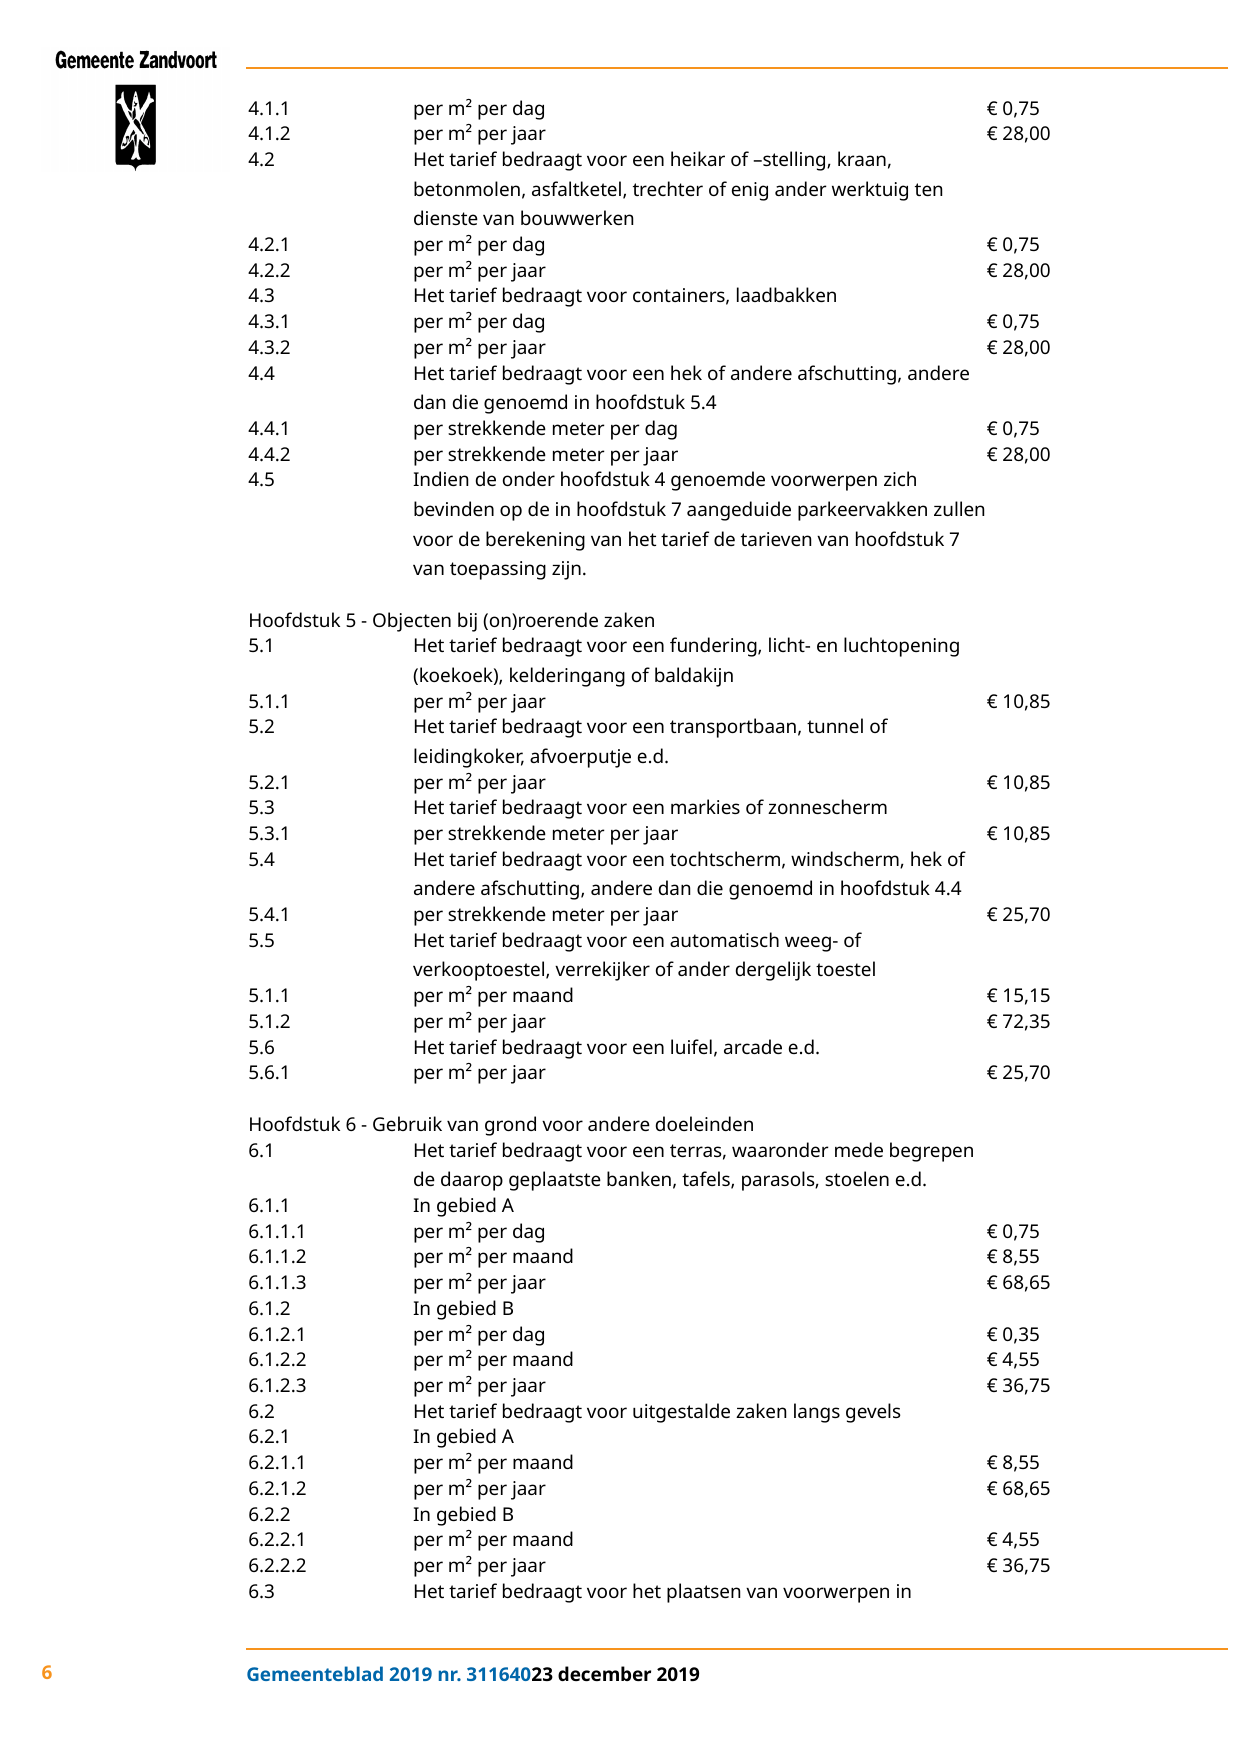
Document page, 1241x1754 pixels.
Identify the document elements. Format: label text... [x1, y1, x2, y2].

table_cell € 8,55 [987, 1449, 1152, 1475]
table_cell [987, 360, 1152, 415]
table_cell 4.3.2 [248, 334, 413, 360]
table_cell per m² per jaar [413, 334, 987, 360]
table_cell per m² per dag [413, 1218, 987, 1243]
table_cell 6.2.1.2 [248, 1475, 413, 1501]
table_cell per m² per jaar [413, 769, 987, 794]
table_cell 6.2.1 [248, 1424, 413, 1449]
table_cell [987, 1424, 1152, 1449]
table_cell € 4,55 [987, 1346, 1152, 1372]
table_cell € 68,65 [987, 1475, 1152, 1501]
table_cell € 36,75 [987, 1372, 1152, 1398]
table_cell [987, 1085, 1152, 1111]
table_cell [987, 1192, 1152, 1218]
table_cell € 28,00 [987, 334, 1152, 360]
table_cell 4.2.2 [248, 257, 413, 283]
table_cell [987, 1111, 1152, 1137]
table_cell 4.1.1 [248, 95, 413, 121]
table_cell per m² per maand [413, 1244, 987, 1269]
table_cell 6.3 [248, 1578, 413, 1604]
table_cell € 28,00 [987, 121, 1152, 146]
table_cell per m² per jaar [413, 1269, 987, 1295]
table_cell € 0,35 [987, 1321, 1152, 1346]
table_cell per m² per maand [413, 1449, 987, 1475]
table_cell Het tarief bedraagt voor een heikar of –stelling, kraan, betonmolen, asfaltketel, trechter of enig ander werktuig ten dienste van bouwwerken [413, 146, 987, 231]
table_cell Het tarief bedraagt voor een fundering, licht- en luchtopening (koekoek), kelderingang of baldakijn [413, 633, 987, 688]
table_cell [987, 1398, 1152, 1424]
table_cell 5.2.1 [248, 769, 413, 794]
table_cell 5.2 [248, 714, 413, 769]
table_cell [987, 146, 1152, 231]
table_cell per m² per maand [413, 983, 987, 1008]
table_cell 5.6 [248, 1034, 413, 1059]
table_cell Het tarief bedraagt voor een hek of andere afschutting, andere dan die genoemd in hoofdstuk 5.4 [413, 360, 987, 415]
table_cell In gebied B [413, 1501, 987, 1527]
table_cell 6.1.2 [248, 1295, 413, 1321]
table_cell per m² per jaar [413, 1475, 987, 1501]
table_cell Het tarief bedraagt voor uitgestalde zaken langs gevels [413, 1398, 987, 1424]
table_cell [987, 283, 1152, 308]
table_cell Het tarief bedraagt voor een luifel, arcade e.d. [413, 1034, 987, 1059]
table_cell per m² per maand [413, 1346, 987, 1372]
table_cell € 15,15 [987, 983, 1152, 1008]
table_cell per strekkende meter per jaar [413, 441, 987, 467]
table_cell 5.4.1 [248, 901, 413, 927]
picture [41, 47, 231, 172]
table_cell € 36,75 [987, 1552, 1152, 1578]
table_cell Indien de onder hoofdstuk 4 genoemde voorwerpen zich bevinden op de in hoofdstuk 7 aangeduide parkeervakken zullen voor de berekening van het tarief de tarieven van hoofdstuk 7 van toepassing zijn. [413, 467, 987, 581]
table_cell [987, 607, 1152, 632]
table_cell 4.4.1 [248, 415, 413, 441]
table_cell 5.1 [248, 633, 413, 688]
table_cell € 0,75 [987, 1218, 1152, 1243]
table_cell 4.1.2 [248, 121, 413, 146]
table_cell Het tarief bedraagt voor een tochtscherm, windscherm, hek of andere afschutting, andere dan die genoemd in hoofdstuk 4.4 [413, 846, 987, 901]
table_cell Het tarief bedraagt voor een automatisch weeg- of verkooptoestel, verrekijker of ander dergelijk toestel [413, 927, 987, 982]
table_cell [987, 927, 1152, 982]
table_cell per strekkende meter per jaar [413, 901, 987, 927]
table_cell 5.6.1 [248, 1060, 413, 1085]
table_cell 5.3.1 [248, 820, 413, 846]
table_cell € 68,65 [987, 1269, 1152, 1295]
table_cell per m² per maand [413, 1527, 987, 1552]
table_cell In gebied A [413, 1424, 987, 1449]
table_cell [987, 633, 1152, 688]
table_cell Het tarief bedraagt voor een terras, waaronder mede begrepen de daarop geplaatste banken, tafels, parasols, stoelen e.d. [413, 1137, 987, 1192]
table_cell 4.3.1 [248, 308, 413, 334]
table_cell € 0,75 [987, 95, 1152, 121]
table_cell [987, 1501, 1152, 1527]
table_cell per m² per dag [413, 95, 987, 121]
table_cell 4.5 [248, 467, 413, 581]
table_cell Het tarief bedraagt voor containers, laadbakken [413, 283, 987, 308]
table_cell 6.2.2.2 [248, 1552, 413, 1578]
table_cell 4.4.2 [248, 441, 413, 467]
table_cell € 25,70 [987, 1060, 1152, 1085]
table_cell 5.1.1 [248, 983, 413, 1008]
table_cell per strekkende meter per dag [413, 415, 987, 441]
table_cell Het tarief bedraagt voor een markies of zonnescherm [413, 795, 987, 820]
table_cell per m² per dag [413, 308, 987, 334]
table_cell € 72,35 [987, 1008, 1152, 1034]
table_cell [987, 1578, 1152, 1604]
table_cell 4.2 [248, 146, 413, 231]
table_cell € 28,00 [987, 257, 1152, 283]
table_cell 5.3 [248, 795, 413, 820]
table_cell 6.1.2.1 [248, 1321, 413, 1346]
table_cell 4.2.1 [248, 231, 413, 257]
table_cell 6.1.1.3 [248, 1269, 413, 1295]
table_cell € 4,55 [987, 1527, 1152, 1552]
table_cell [987, 795, 1152, 820]
table_cell 6.2.2.1 [248, 1527, 413, 1552]
table_cell Het tarief bedraagt voor het plaatsen van voorwerpen in [413, 1578, 987, 1604]
table_cell € 25,70 [987, 901, 1152, 927]
table_cell [987, 846, 1152, 901]
table_cell [413, 581, 987, 607]
table_cell 6.1.1.2 [248, 1244, 413, 1269]
table_cell € 28,00 [987, 441, 1152, 467]
table_cell 6.1.2.3 [248, 1372, 413, 1398]
table_cell In gebied A [413, 1192, 987, 1218]
table_cell € 10,85 [987, 769, 1152, 794]
table_cell 6.2.2 [248, 1501, 413, 1527]
table_cell [987, 581, 1152, 607]
table_cell € 10,85 [987, 688, 1152, 713]
table_cell € 0,75 [987, 308, 1152, 334]
table_cell 6.2.1.1 [248, 1449, 413, 1475]
table_cell Hoofdstuk 6 - Gebruik van grond voor andere doeleinden [248, 1111, 987, 1137]
table_cell [248, 581, 413, 607]
table_cell 5.1.1 [248, 688, 413, 713]
table_cell 5.1.2 [248, 1008, 413, 1034]
table_cell 6.1.1 [248, 1192, 413, 1218]
table_cell per m² per jaar [413, 121, 987, 146]
table_cell [987, 714, 1152, 769]
table_cell € 10,85 [987, 820, 1152, 846]
table_cell [248, 1085, 413, 1111]
table_cell per m² per jaar [413, 1008, 987, 1034]
table_cell 4.3 [248, 283, 413, 308]
table_cell [413, 1085, 987, 1111]
table_cell per m² per dag [413, 1321, 987, 1346]
table_cell [987, 1034, 1152, 1059]
table_cell 4.4 [248, 360, 413, 415]
table_cell 6.1 [248, 1137, 413, 1192]
table_cell 6.1.2.2 [248, 1346, 413, 1372]
table_cell [987, 467, 1152, 581]
table_cell per m² per jaar [413, 688, 987, 713]
table_cell € 0,75 [987, 415, 1152, 441]
table_cell € 8,55 [987, 1244, 1152, 1269]
table_cell per m² per jaar [413, 1372, 987, 1398]
table_cell € 0,75 [987, 231, 1152, 257]
table_cell [987, 1137, 1152, 1192]
table_cell 6.1.1.1 [248, 1218, 413, 1243]
table_cell 5.4 [248, 846, 413, 901]
table_cell Het tarief bedraagt voor een transportbaan, tunnel of leidingkoker, afvoerputje e.d. [413, 714, 987, 769]
table_cell 6.2 [248, 1398, 413, 1424]
table_cell In gebied B [413, 1295, 987, 1321]
table_cell Hoofdstuk 5 - Objecten bij (on)roerende zaken [248, 607, 987, 632]
table_cell [987, 1295, 1152, 1321]
table_cell per m² per dag [413, 231, 987, 257]
table_cell per strekkende meter per jaar [413, 820, 987, 846]
table_cell per m² per jaar [413, 1060, 987, 1085]
table_cell per m² per jaar [413, 257, 987, 283]
table_cell per m² per jaar [413, 1552, 987, 1578]
table_cell 5.5 [248, 927, 413, 982]
